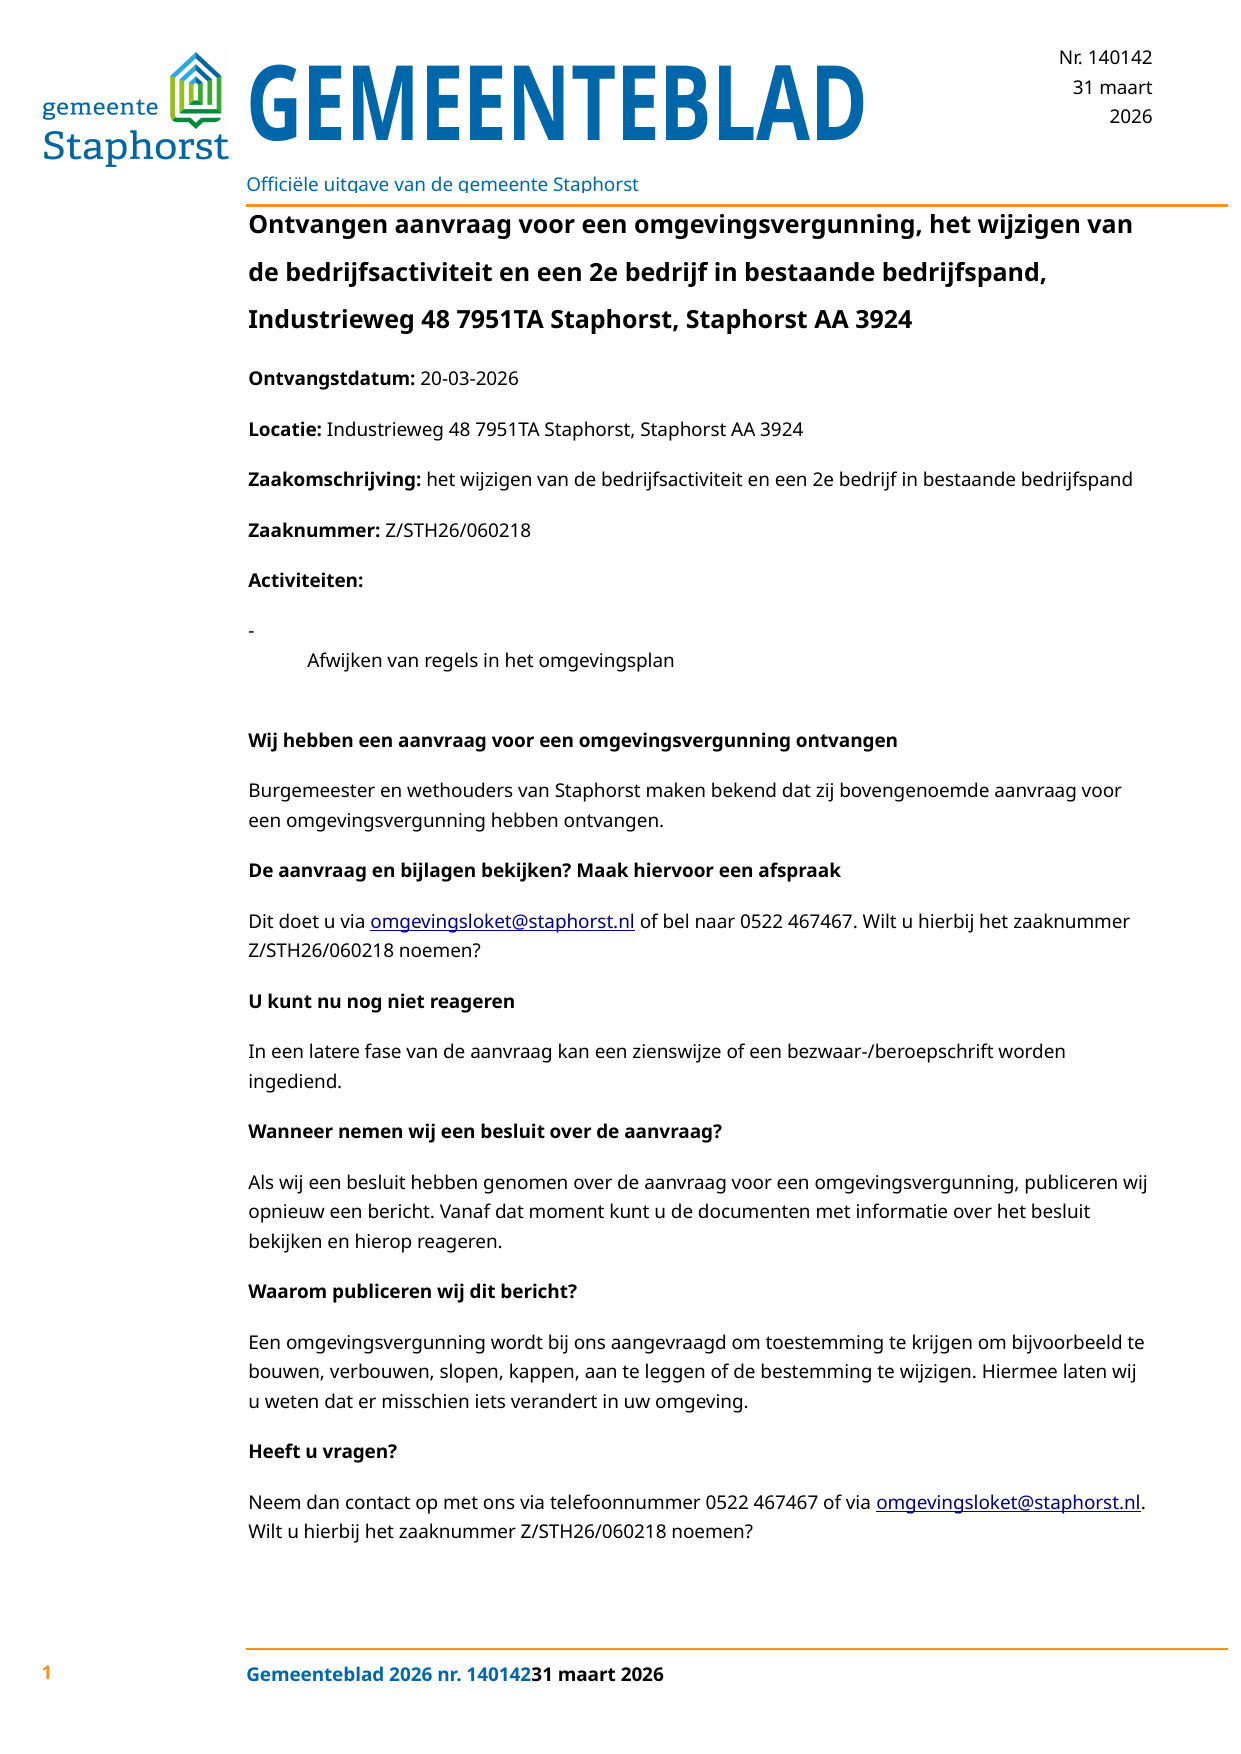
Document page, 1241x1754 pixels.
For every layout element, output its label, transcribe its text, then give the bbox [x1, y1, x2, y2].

text Als wij een besluit hebben genomen over de aanvraag voor een omgevingsvergunning, publiceren wij opnieuw een bericht. Vanaf dat moment kunt u de documenten met informatie over het besluit bekijken en hierop reageren. [248, 1169, 1152, 1254]
text Waarom publiceren wij dit bericht? [248, 1278, 1152, 1304]
text Zaakomschrijving: het wijzigen van de bedrijfsactiviteit en een 2e bedrijf in bestaande bedrijfspand [248, 466, 1152, 492]
list Afwijken van regels in het omgevingsplan [248, 647, 1152, 673]
text Zaaknummer: Z/STH26/060218 [248, 517, 1152, 542]
text In een latere fase van de aanvraag kan een zienswijze of een bezwaar-/beroepschrift worden ingediend. [248, 1038, 1152, 1094]
text Dit doet u via omgevingsloket@staphorst.nl of bel naar 0522 467467. Wilt u hierbij het zaaknummer Z/STH26/060218 noemen? [248, 908, 1152, 963]
text Ontvangen aanvraag voor een omgevingsvergunning, het wijzigen van de bedrijfsactiviteit en een 2e bedrijf in bestaande bedrijfspand, Industrieweg 48 7951TA Staphorst, Staphorst AA 3924 [248, 207, 1152, 336]
text Activiteiten: [248, 567, 1152, 593]
picture [41, 47, 231, 172]
text Wanneer nemen wij een besluit over de aanvraag? [248, 1118, 1152, 1144]
text Een omgevingsvergunning wordt bij ons aangevraagd om toestemming te krijgen om bijvoorbeeld te bouwen, verbouwen, slopen, kappen, aan te leggen of de bestemming te wijzigen. Hiermee laten wij u weten dat er misschien iets verandert in uw omgeving. [248, 1329, 1152, 1414]
text De aanvraag en bijlagen bekijken? Maak hiervoor een afspraak [248, 858, 1152, 883]
text Neem dan contact op met ons via telefoonnummer 0522 467467 of via omgevingsloket@staphorst.nl. Wilt u hierbij het zaaknummer Z/STH26/060218 noemen? [248, 1489, 1152, 1544]
text Wij hebben een aanvraag voor een omgevingsvergunning ontvangen [248, 727, 1152, 753]
text Ontvangstdatum: 20-03-2026 [248, 366, 1152, 391]
text Locatie: Industrieweg 48 7951TA Staphorst, Staphorst AA 3924 [248, 416, 1152, 442]
text Heeft u vragen? [248, 1438, 1152, 1464]
text U kunt nu nog niet reageren [248, 988, 1152, 1014]
text Burgemeester en wethouders van Staphorst maken bekend dat zij bovengenoemde aanvraag voor een omgevingsvergunning hebben ontvangen. [248, 778, 1152, 833]
